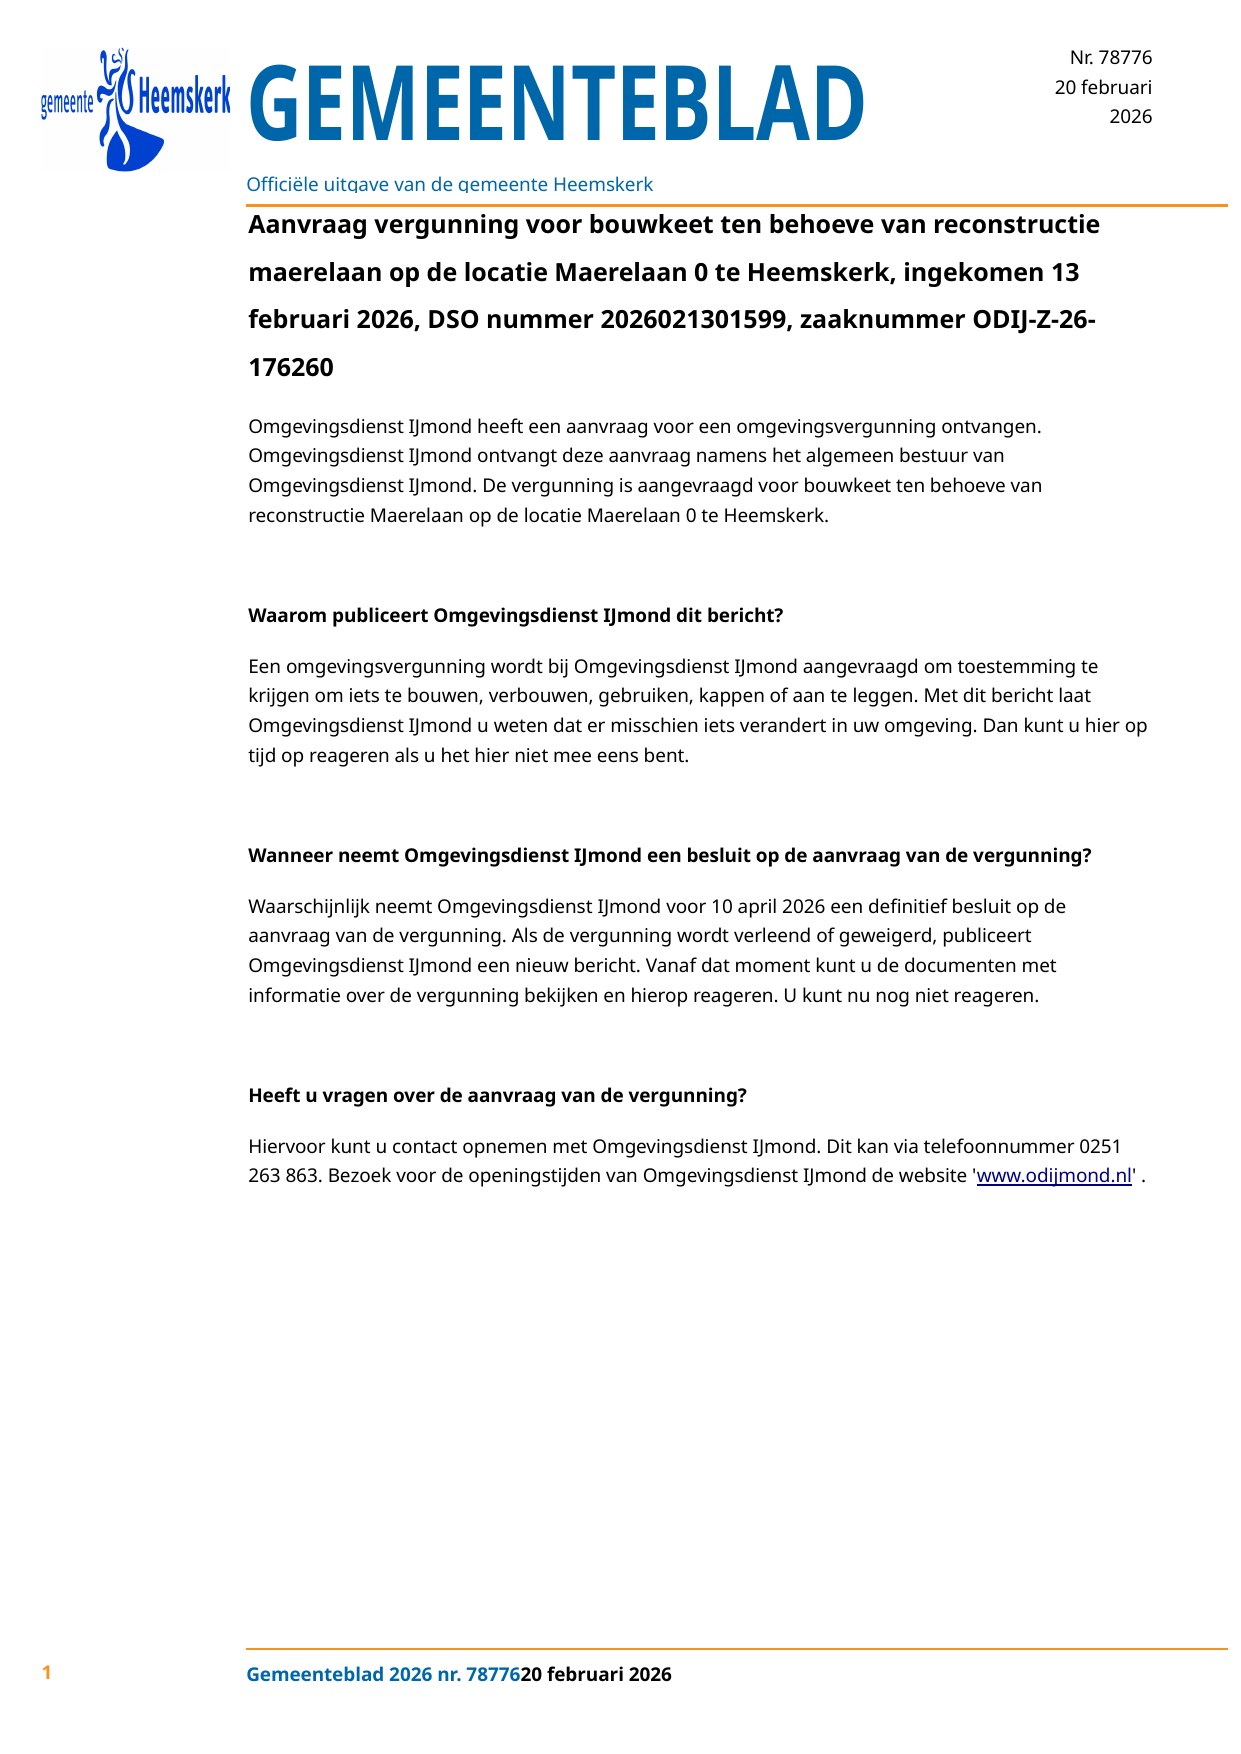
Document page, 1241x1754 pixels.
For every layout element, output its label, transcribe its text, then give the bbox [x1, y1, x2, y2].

picture [41, 47, 231, 172]
text Heeft u vragen over de aanvraag van de vergunning? [248, 1083, 1152, 1108]
text Hiervoor kunt u contact opnemen met Omgevingsdienst IJmond. Dit kan via telefoonnummer 0251 263 863. Bezoek voor de openingstijden van Omgevingsdienst IJmond de website 'www.odijmond.nl' . [248, 1133, 1152, 1188]
text Omgevingsdienst IJmond heeft een aanvraag voor een omgevingsvergunning ontvangen. Omgevingsdienst IJmond ontvangt deze aanvraag namens het algemeen bestuur van Omgevingsdienst IJmond. De vergunning is aangevraagd voor bouwkeet ten behoeve van reconstructie Maerelaan op de locatie Maerelaan 0 te Heemskerk. [248, 413, 1152, 528]
text Aanvraag vergunning voor bouwkeet ten behoeve van reconstructie maerelaan op de locatie Maerelaan 0 te Heemskerk, ingekomen 13 februari 2026, DSO nummer 2026021301599, zaaknummer ODIJ-Z-26-176260 [248, 207, 1152, 384]
text Wanneer neemt Omgevingsdienst IJmond een besluit op de aanvraag van de vergunning? [248, 843, 1152, 868]
text Waarschijnlijk neemt Omgevingsdienst IJmond voor 10 april 2026 een definitief besluit op de aanvraag van de vergunning. Als de vergunning wordt verleend of geweigerd, publiceert Omgevingsdienst IJmond een nieuw bericht. Vanaf dat moment kunt u de documenten met informatie over de vergunning bekijken en hierop reageren. U kunt nu nog niet reageren. [248, 893, 1152, 1008]
text Waarom publiceert Omgevingsdienst IJmond dit bericht? [248, 603, 1152, 628]
text Een omgevingsvergunning wordt bij Omgevingsdienst IJmond aangevraagd om toestemming te krijgen om iets te bouwen, verbouwen, gebruiken, kappen of aan te leggen. Met dit bericht laat Omgevingsdienst IJmond u weten dat er misschien iets verandert in uw omgeving. Dan kunt u hier op tijd op reageren als u het hier niet mee eens bent. [248, 653, 1152, 768]
